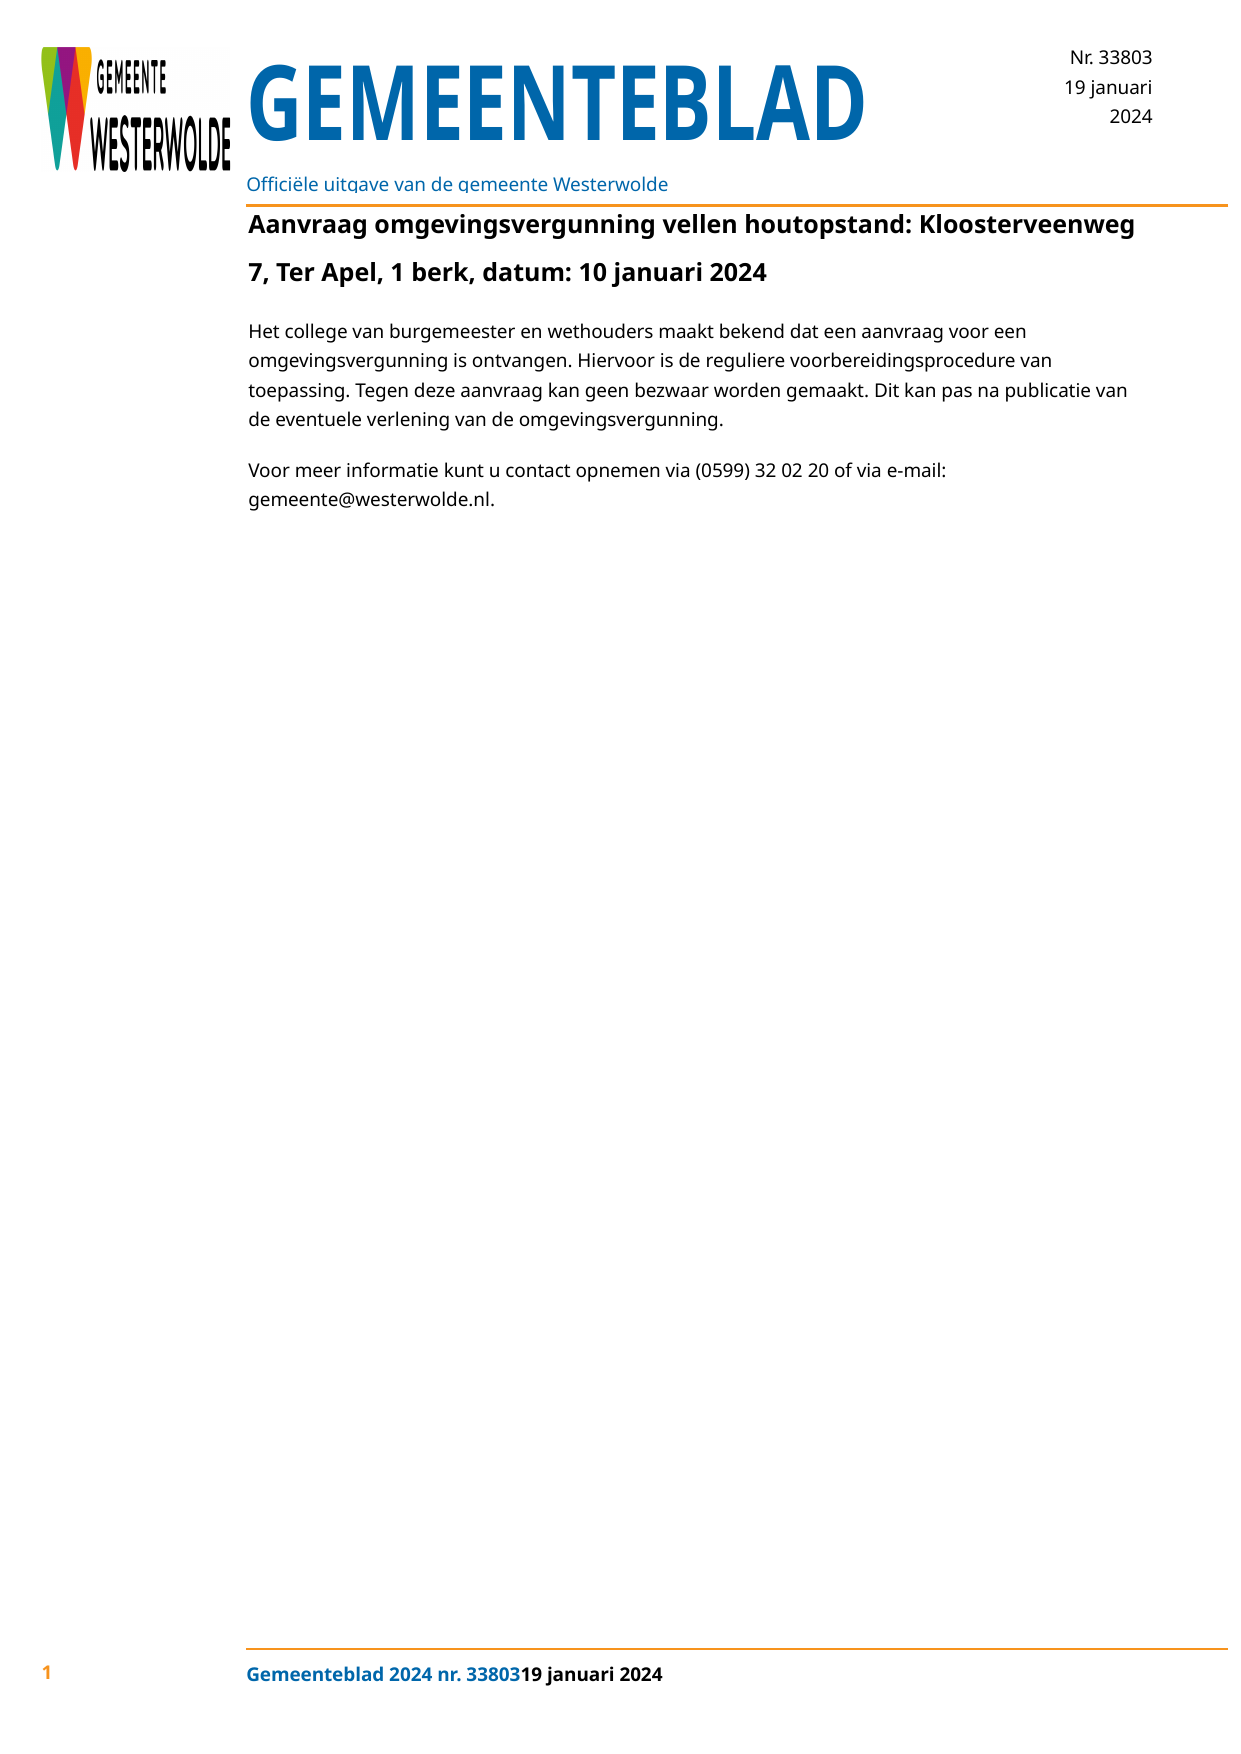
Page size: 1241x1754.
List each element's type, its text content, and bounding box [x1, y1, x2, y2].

text Aanvraag omgevingsvergunning vellen houtopstand: Kloosterveenweg 7, Ter Apel, 1 berk, datum: 10 januari 2024 [248, 207, 1152, 288]
picture [41, 47, 231, 172]
text Het college van burgemeester en wethouders maakt bekend dat een aanvraag voor een omgevingsvergunning is ontvangen. Hiervoor is de reguliere voorbereidingsprocedure van toepassing. Tegen deze aanvraag kan geen bezwaar worden gemaakt. Dit kan pas na publicatie van de eventuele verlening van de omgevingsvergunning. [248, 318, 1152, 432]
text Voor meer informatie kunt u contact opnemen via (0599) 32 02 20 of via e-mail: gemeente@westerwolde.nl. [248, 457, 1152, 512]
